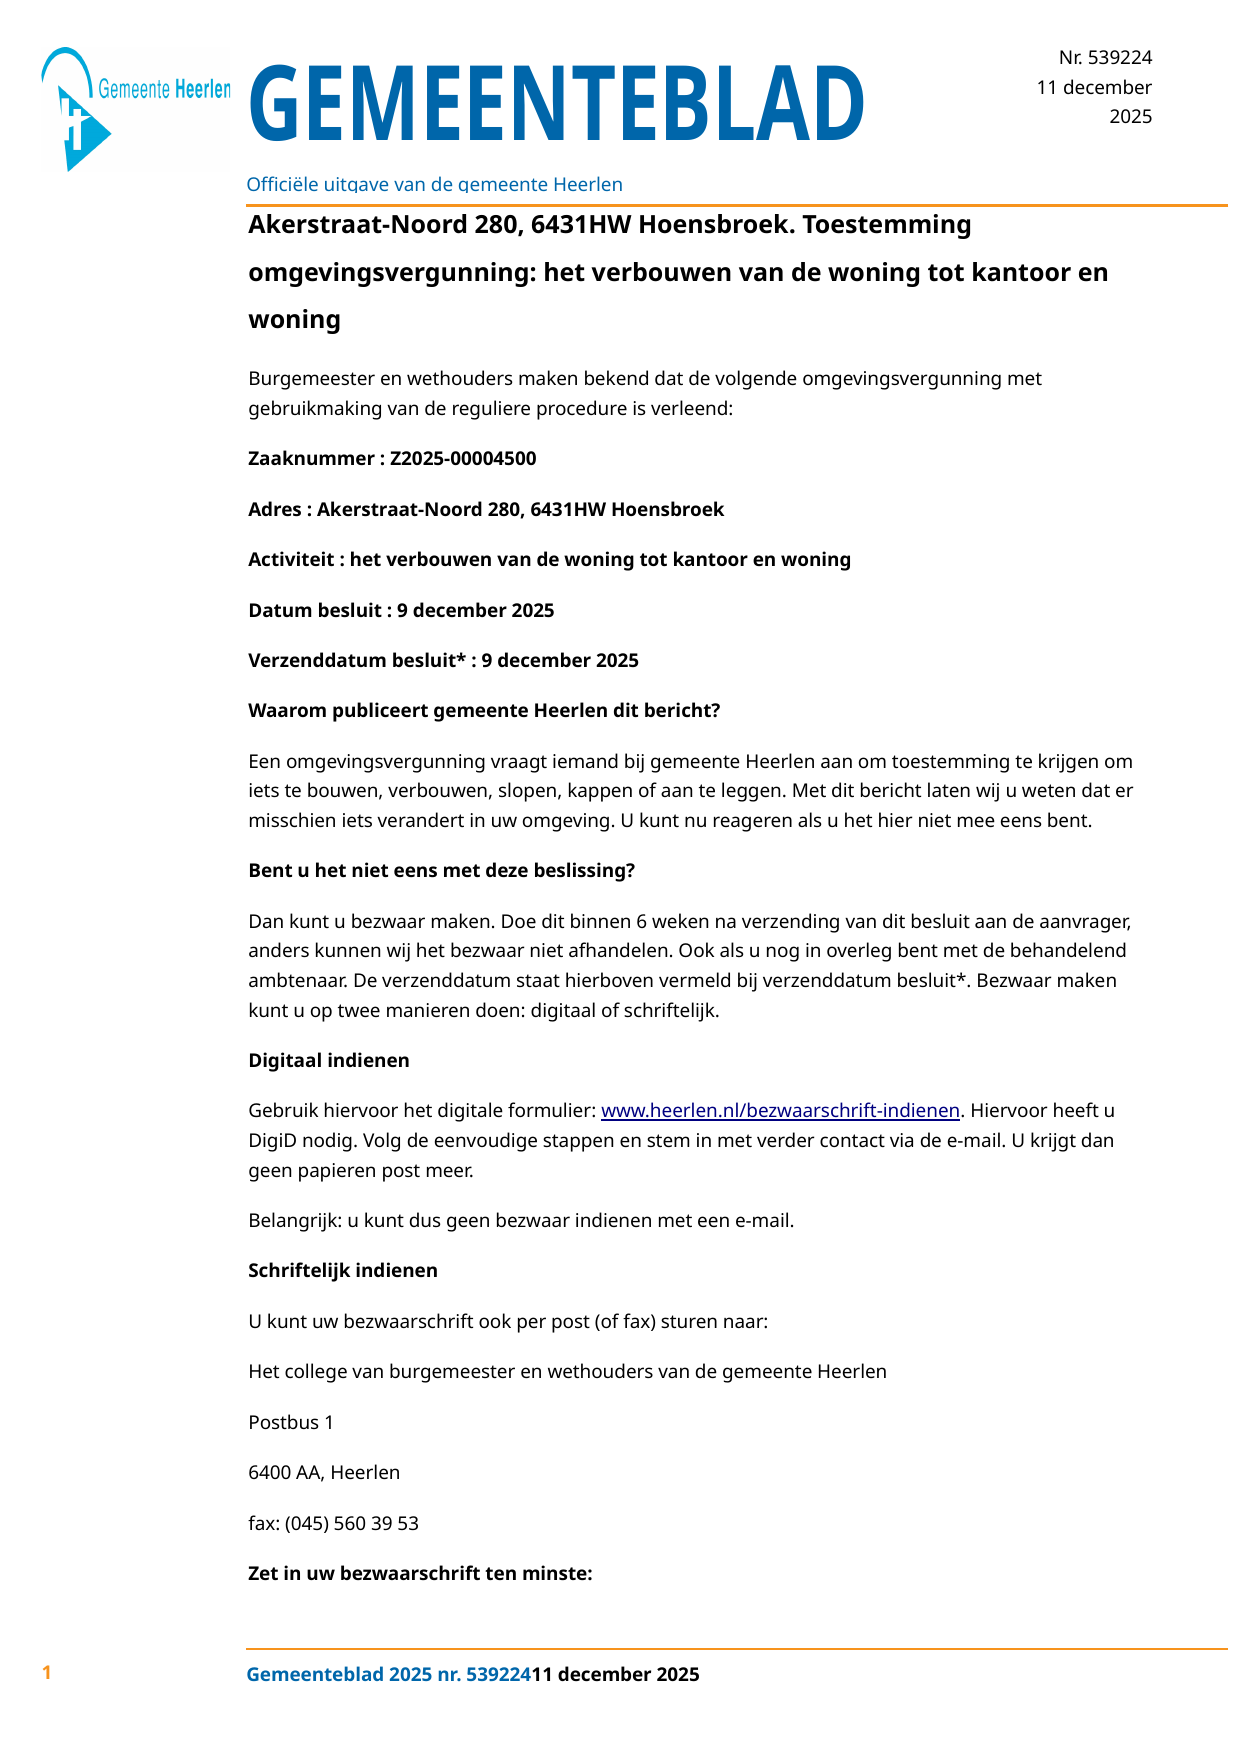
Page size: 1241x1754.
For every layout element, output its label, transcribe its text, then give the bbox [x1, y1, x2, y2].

text Waarom publiceert gemeente Heerlen dit bericht? [248, 698, 1152, 723]
picture [41, 47, 231, 172]
text Bent u het niet eens met deze beslissing? [248, 858, 1152, 883]
text Zaaknummer : Z2025-00004500 [248, 446, 1152, 471]
text Gebruik hiervoor het digitale formulier: www.heerlen.nl/bezwaarschrift-indienen. Hiervoor heeft u DigiD nodig. Volg de eenvoudige stappen en stem in met verder contact via de e-mail. U krijgt dan geen papieren post meer. [248, 1098, 1152, 1182]
picture [41, 47, 59, 70]
text Een omgevingsvergunning vraagt iemand bij gemeente Heerlen aan om toestemming te krijgen om iets te bouwen, verbouwen, slopen, kappen of aan te leggen. Met dit bericht laten wij u weten dat er misschien iets verandert in uw omgeving. U kunt nu reageren als u het hier niet mee eens bent. [248, 748, 1152, 833]
text Belangrijk: u kunt dus geen bezwaar indienen met een e-mail. [248, 1207, 1152, 1233]
text Het college van burgemeester en wethouders van de gemeente Heerlen [248, 1358, 1152, 1384]
text fax: (045) 560 39 53 [248, 1510, 1152, 1535]
text Datum besluit : 9 december 2025 [248, 597, 1152, 622]
text Burgemeester en wethouders maken bekend dat de volgende omgevingsvergunning met gebruikmaking van de reguliere procedure is verleend: [248, 366, 1152, 421]
text Digitaal indienen [248, 1047, 1152, 1073]
text Dan kunt u bezwaar maken. Doe dit binnen 6 weken na verzending van dit besluit aan de aanvrager, anders kunnen wij het bezwaar niet afhandelen. Ook als u nog in overleg bent met de behandelend ambtenaar. De verzenddatum staat hierboven vermeld bij verzenddatum besluit*. Bezwaar maken kunt u op twee manieren doen: digitaal of schriftelijk. [248, 908, 1152, 1022]
text Verzenddatum besluit* : 9 december 2025 [248, 647, 1152, 673]
text Postbus 1 [248, 1409, 1152, 1434]
text 6400 AA, Heerlen [248, 1459, 1152, 1485]
text U kunt uw bezwaarschrift ook per post (of fax) sturen naar: [248, 1308, 1152, 1334]
text Activiteit : het verbouwen van de woning tot kantoor en woning [248, 546, 1152, 572]
text Akerstraat-Noord 280, 6431HW Hoensbroek. Toestemming omgevingsvergunning: het verbouwen van de woning tot kantoor en woning [248, 207, 1152, 336]
text Adres : Akerstraat-Noord 280, 6431HW Hoensbroek [248, 496, 1152, 522]
text Schriftelijk indienen [248, 1258, 1152, 1283]
text Zet in uw bezwaarschrift ten minste: [248, 1560, 1152, 1586]
